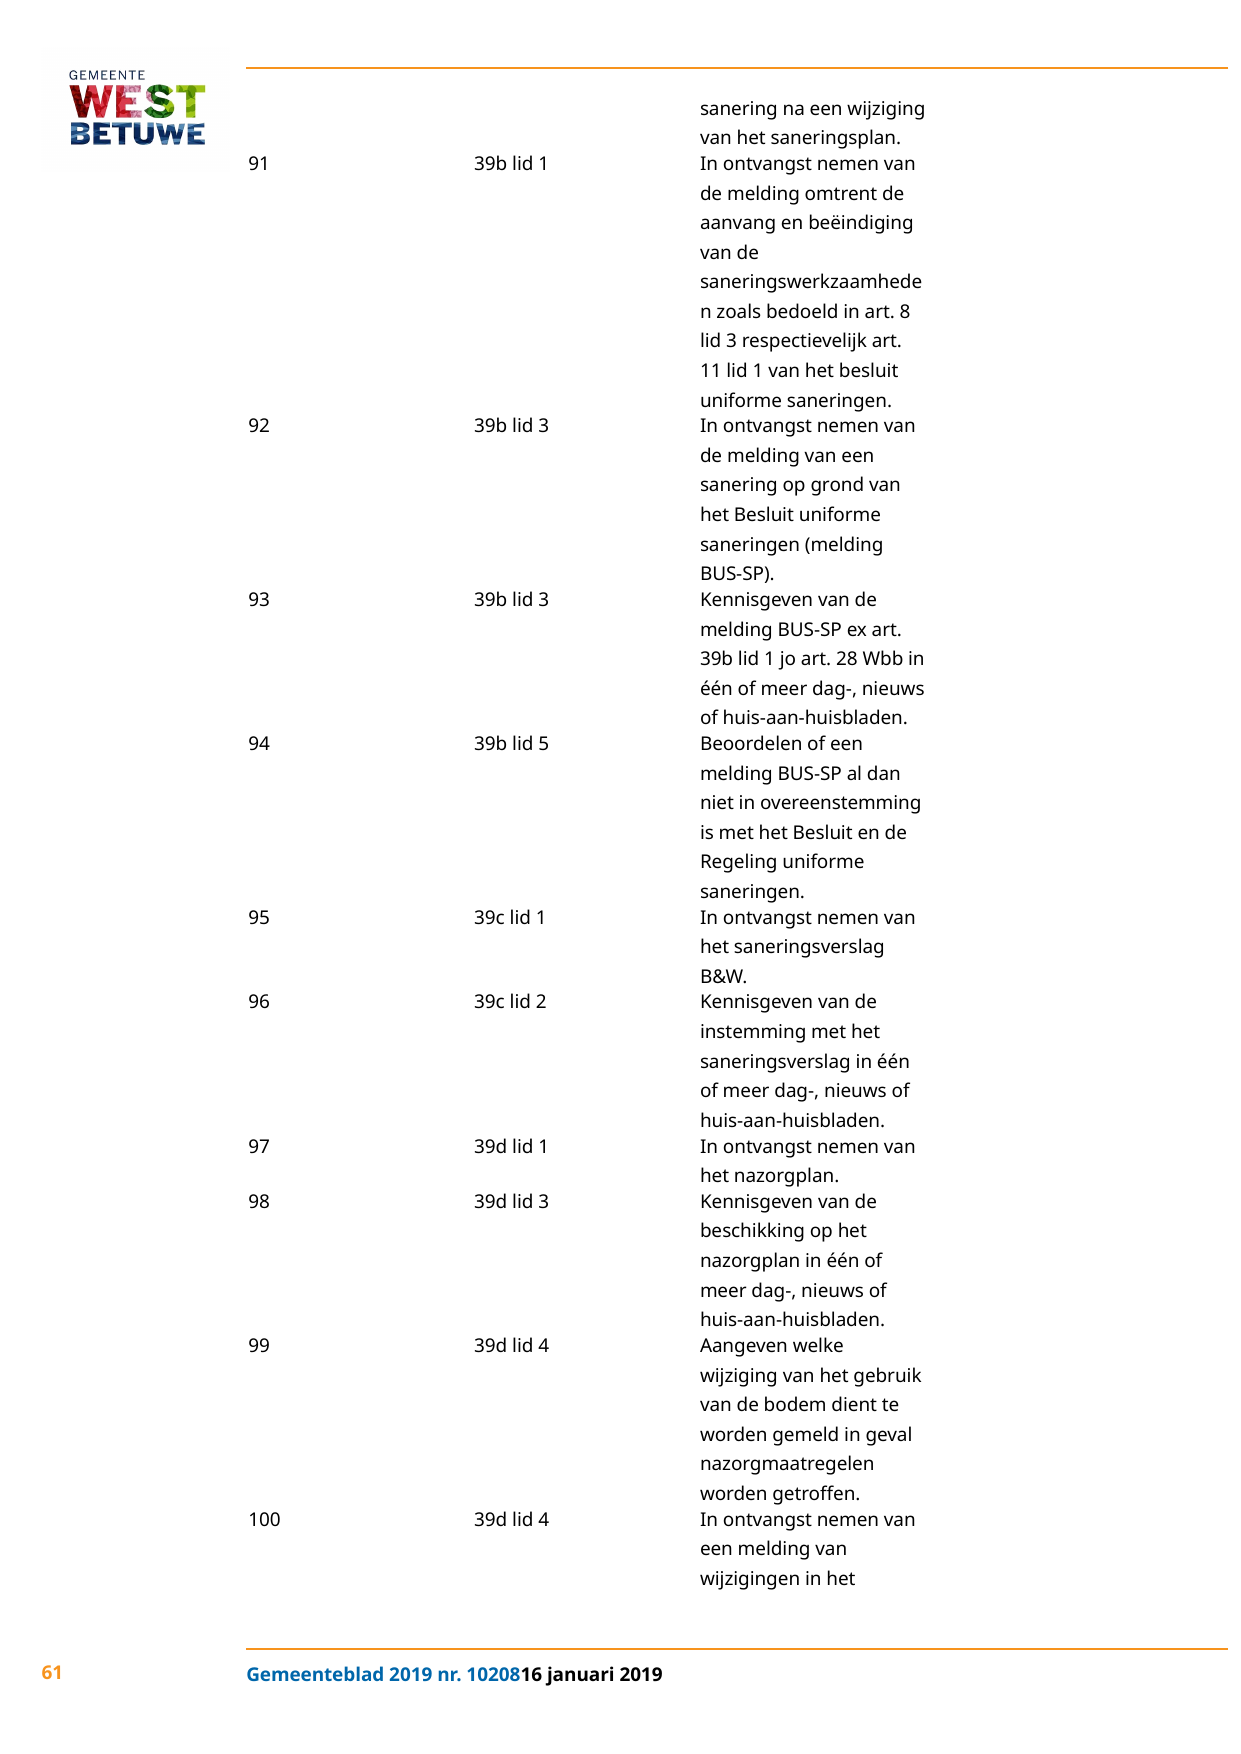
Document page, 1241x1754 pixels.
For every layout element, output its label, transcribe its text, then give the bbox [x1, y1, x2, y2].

table_cell 39d lid 4 [474, 1506, 700, 1591]
table_cell 39b lid 3 [474, 586, 700, 730]
table_cell [926, 95, 1152, 150]
table_cell 95 [248, 904, 474, 989]
table_cell 39c lid 1 [474, 904, 700, 989]
table_cell 100 [248, 1506, 474, 1591]
table_cell [926, 904, 1152, 989]
table_cell Aangeven welke wijziging van het gebruik van de bodem dient te worden gemeld in geval nazorgmaatregelen worden getroffen. [700, 1332, 926, 1506]
table_cell [926, 586, 1152, 730]
table_cell In ontvangst nemen van de melding van een sanering op grond van het Besluit uniforme saneringen (melding BUS-SP). [700, 413, 926, 586]
table_cell 39b lid 3 [474, 413, 700, 586]
table_cell [926, 730, 1152, 904]
table_cell Kennisgeven van de instemming met het saneringsverslag in één of meer dag-, nieuws of huis-aan-huisbladen. [700, 989, 926, 1133]
picture [41, 47, 231, 172]
table_cell 97 [248, 1133, 474, 1188]
table_cell 96 [248, 989, 474, 1133]
table_cell Kennisgeven van de beschikking op het nazorgplan in één of meer dag-, nieuws of huis-aan-huisbladen. [700, 1188, 926, 1332]
table_cell [248, 95, 474, 150]
table_cell 39b lid 5 [474, 730, 700, 904]
table_cell [926, 1506, 1152, 1591]
table_cell In ontvangst nemen van het nazorgplan. [700, 1133, 926, 1188]
table_cell 93 [248, 586, 474, 730]
table_cell [926, 1133, 1152, 1188]
table_cell 39d lid 3 [474, 1188, 700, 1332]
table_cell 39d lid 1 [474, 1133, 700, 1188]
table_cell In ontvangst nemen van het saneringsverslag B&W. [700, 904, 926, 989]
table_cell [926, 1332, 1152, 1506]
table_cell sanering na een wijziging van het saneringsplan. [700, 95, 926, 150]
table_cell 98 [248, 1188, 474, 1332]
table_cell 94 [248, 730, 474, 904]
table_cell In ontvangst nemen van de melding omtrent de aanvang en beëindiging van de saneringswerkzaamheden zoals bedoeld in art. 8 lid 3 respectievelijk art. 11 lid 1 van het besluit uniforme saneringen. [700, 150, 926, 412]
table_cell 92 [248, 413, 474, 586]
table_cell [926, 1188, 1152, 1332]
table_cell 39d lid 4 [474, 1332, 700, 1506]
table_cell 39b lid 1 [474, 150, 700, 412]
table_cell [926, 989, 1152, 1133]
table_cell [474, 95, 700, 150]
table_cell In ontvangst nemen van een melding van wijzigingen in het [700, 1506, 926, 1591]
table_cell 91 [248, 150, 474, 412]
table_cell [926, 413, 1152, 586]
table_cell [926, 150, 1152, 412]
table_cell 99 [248, 1332, 474, 1506]
table_cell Kennisgeven van de melding BUS-SP ex art. 39b lid 1 jo art. 28 Wbb in één of meer dag-, nieuws of huis-aan-huisbladen. [700, 586, 926, 730]
table_cell 39c lid 2 [474, 989, 700, 1133]
table_cell Beoordelen of een melding BUS-SP al dan niet in overeenstemming is met het Besluit en de Regeling uniforme saneringen. [700, 730, 926, 904]
